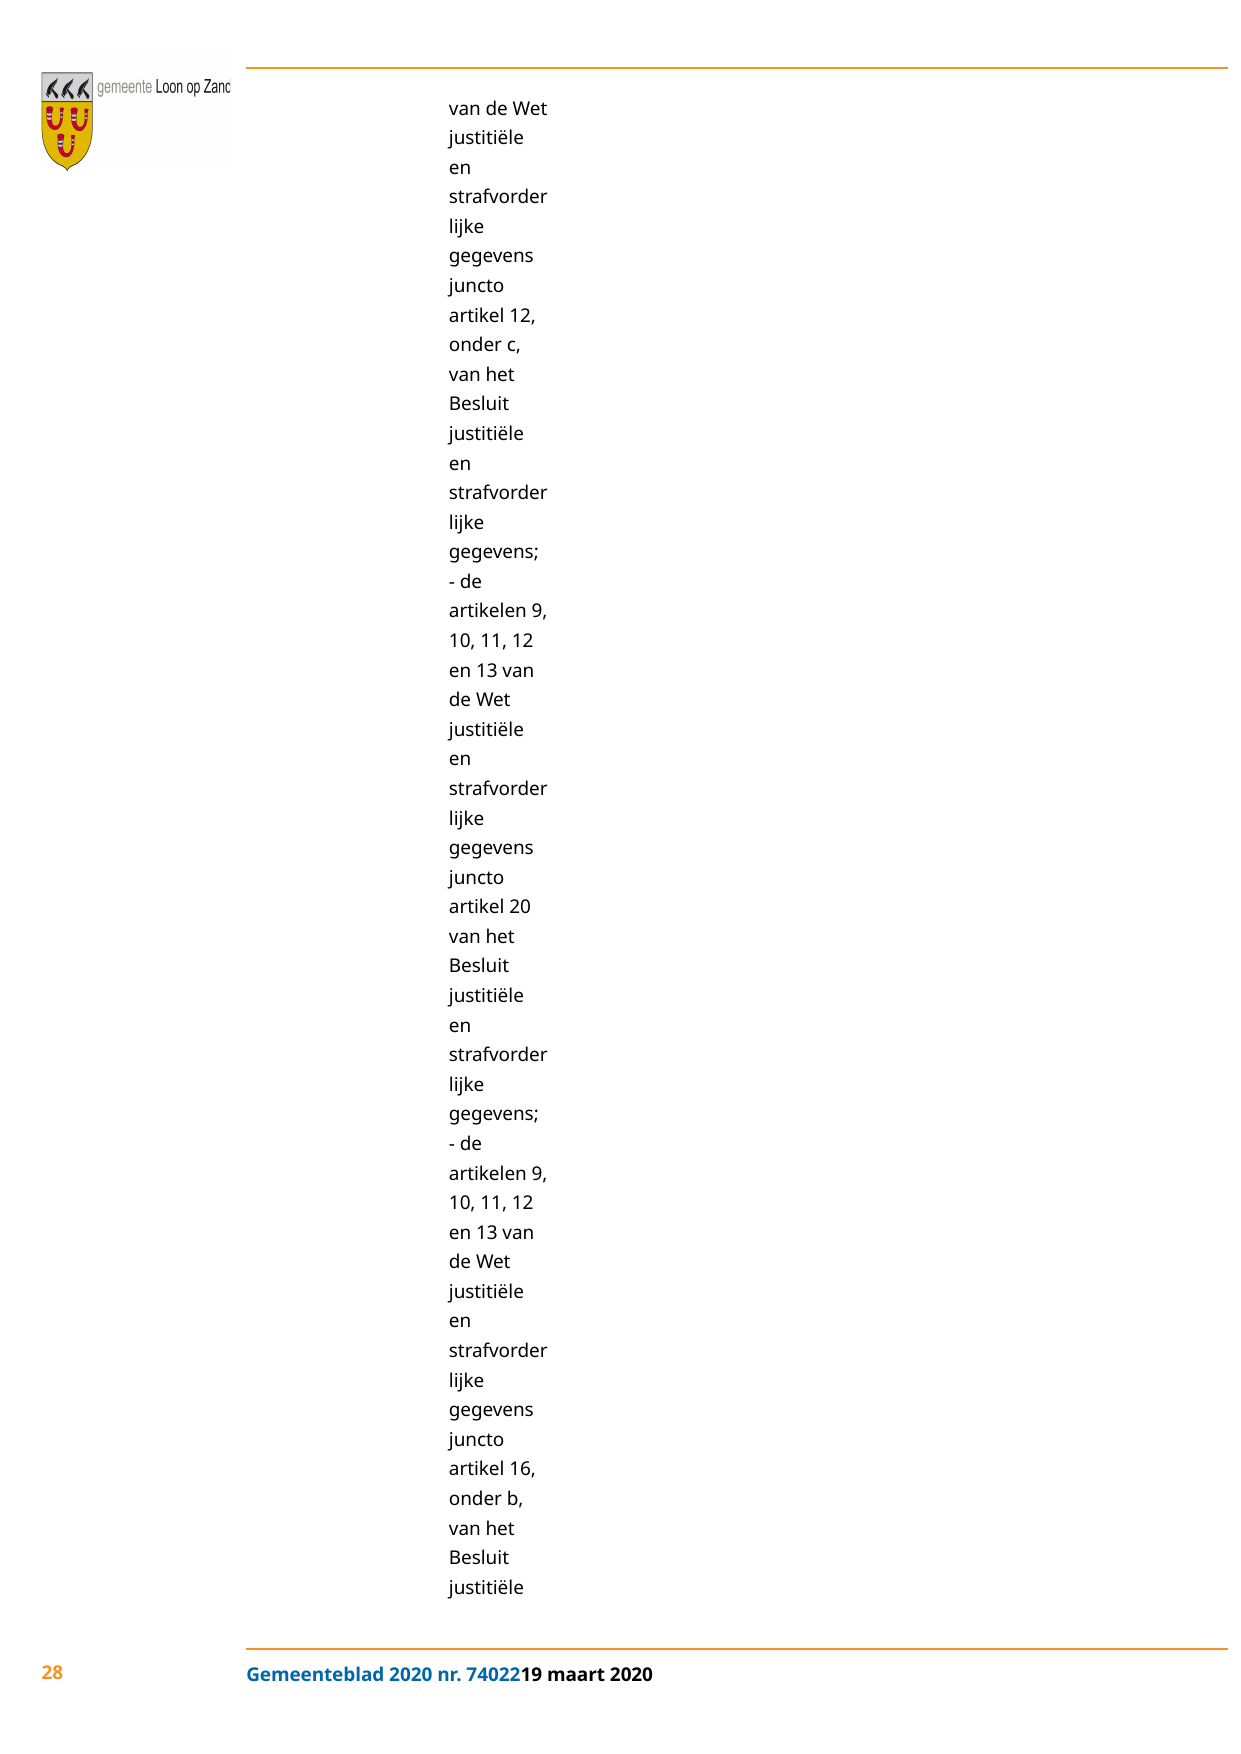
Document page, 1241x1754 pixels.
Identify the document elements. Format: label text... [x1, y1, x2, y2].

table_cell [549, 95, 750, 1600]
table_cell [1051, 95, 1152, 1600]
table_cell [248, 95, 449, 1600]
table_cell [750, 95, 1051, 1600]
table_cell van de Wet justitiële en strafvorderlijke gegevens juncto artikel 12, onder c, van het Besluit justitiële en strafvorderlijke gegevens; - de artikelen 9, 10, 11, 12 en 13 van de Wet justitiële en strafvorderlijke gegevens juncto artikel 20 van het Besluit justitiële en strafvorderlijke gegevens; - de artikelen 9, 10, 11, 12 en 13 van de Wet justitiële en strafvorderlijke gegevens juncto artikel 16, onder b, van het Besluit justitiële [449, 95, 549, 1600]
picture [41, 47, 231, 172]
